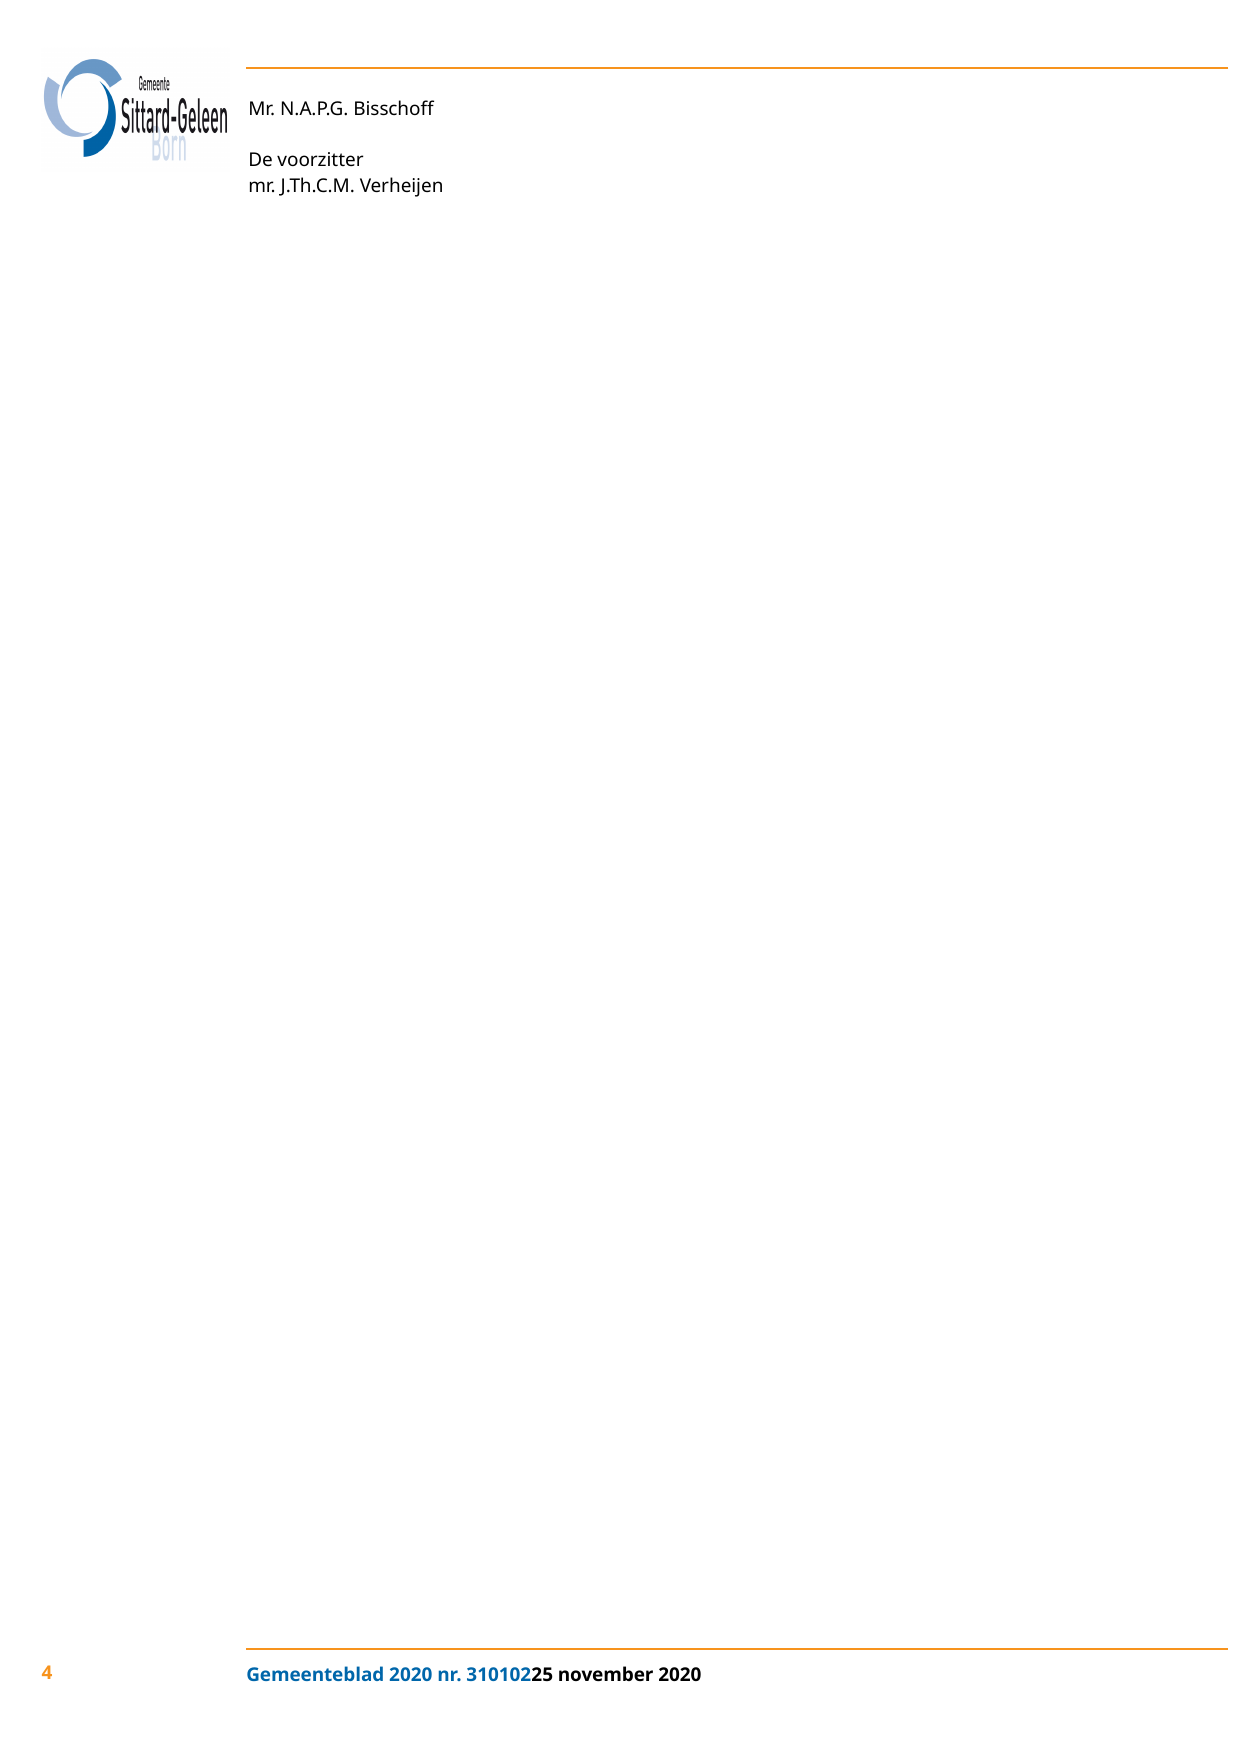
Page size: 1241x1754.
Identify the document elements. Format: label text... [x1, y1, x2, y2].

text De voorzitter [248, 146, 1152, 172]
text mr. J.Th.C.M. Verheijen [248, 172, 1152, 198]
picture [41, 47, 231, 172]
text Mr. N.A.P.G. Bisschoff [248, 95, 1152, 121]
